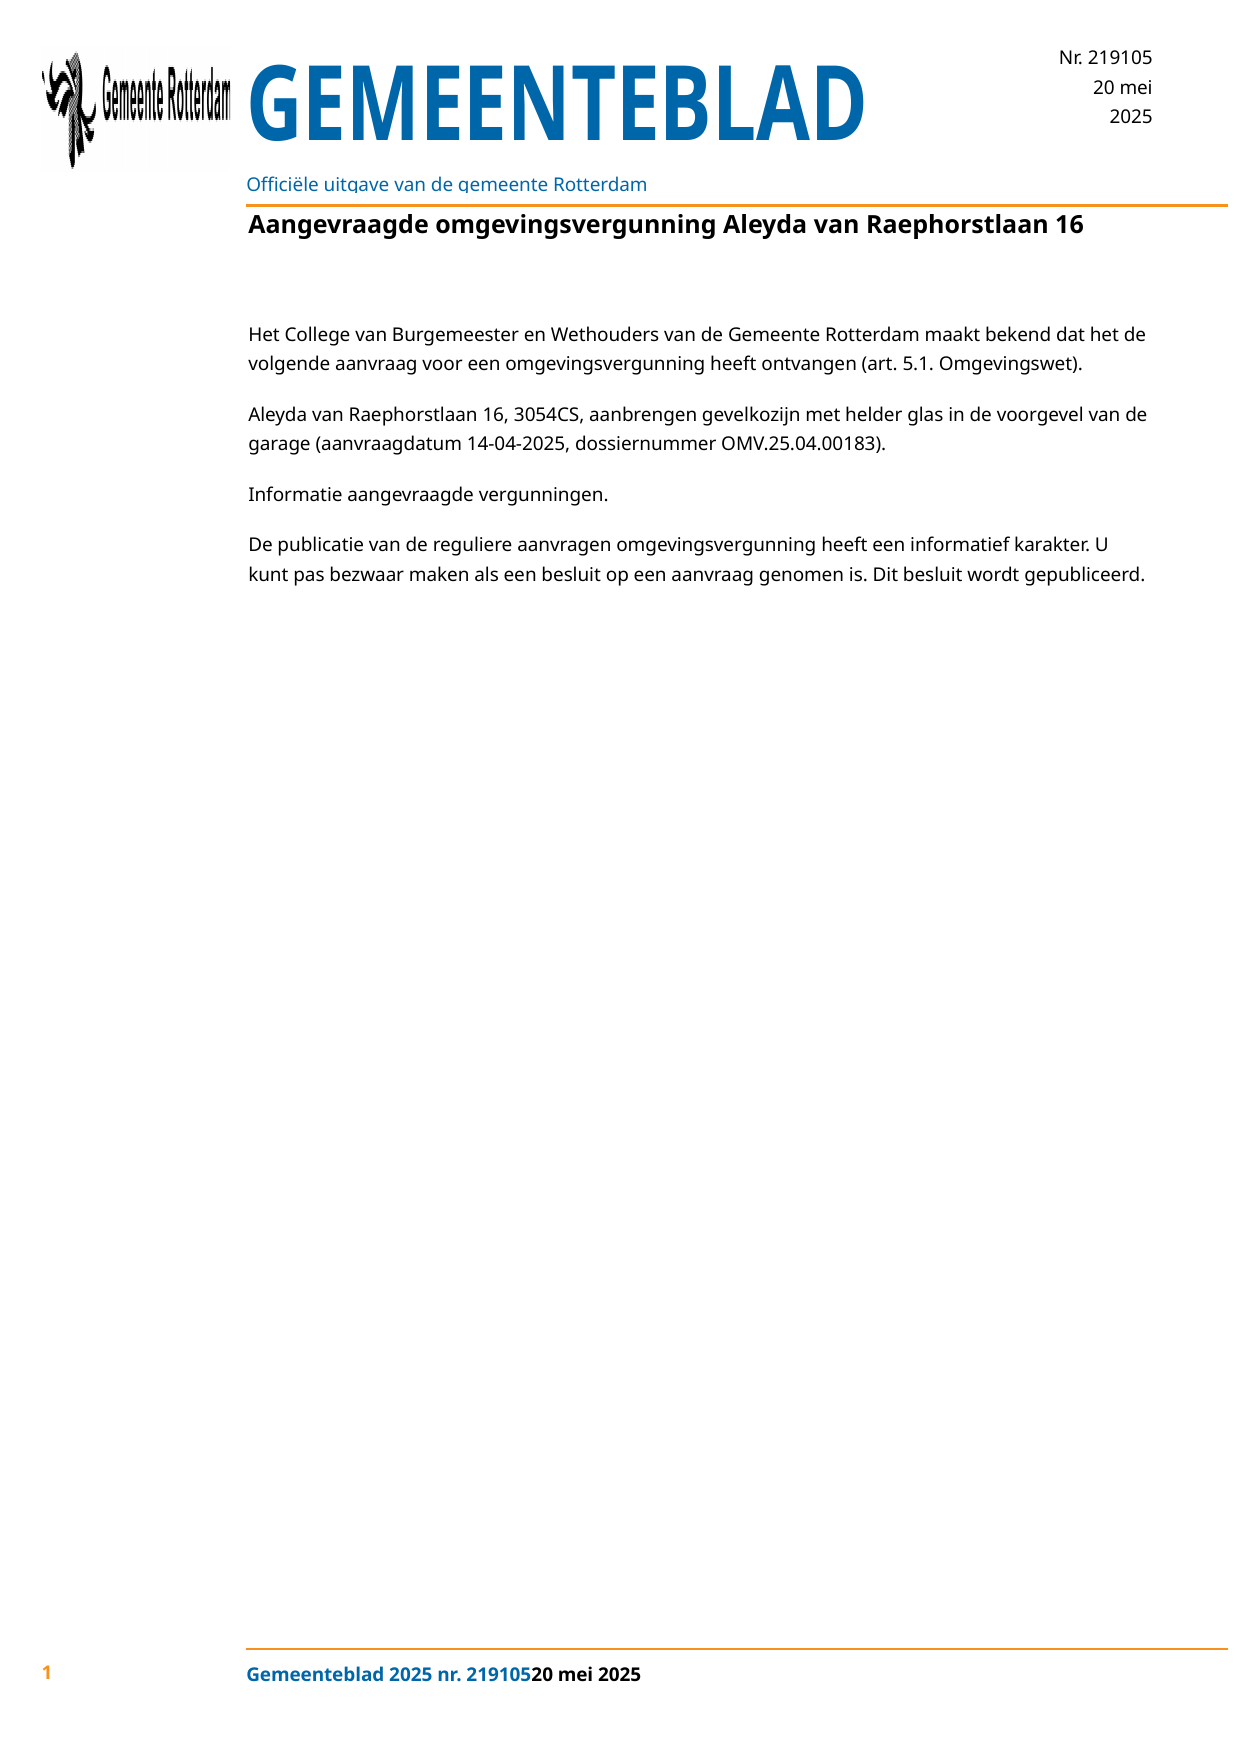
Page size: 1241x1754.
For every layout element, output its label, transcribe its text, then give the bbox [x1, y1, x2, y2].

text Aangevraagde omgevingsvergunning Aleyda van Raephorstlaan 16 [248, 207, 1152, 241]
text Informatie aangevraagde vergunningen. [248, 481, 1152, 506]
text De publicatie van de reguliere aanvragen omgevingsvergunning heeft een informatief karakter. U kunt pas bezwaar maken als een besluit op een aanvraag genomen is. Dit besluit wordt gepubliceerd. [248, 531, 1152, 586]
picture [41, 47, 231, 172]
text Aleyda van Raephorstlaan 16, 3054CS, aanbrengen gevelkozijn met helder glas in de voorgevel van de garage (aanvraagdatum 14-04-2025, dossiernummer OMV.25.04.00183). [248, 401, 1152, 456]
text Het College van Burgemeester en Wethouders van de Gemeente Rotterdam maakt bekend dat het de volgende aanvraag voor een omgevingsvergunning heeft ontvangen (art. 5.1. Omgevingswet). [248, 321, 1152, 376]
